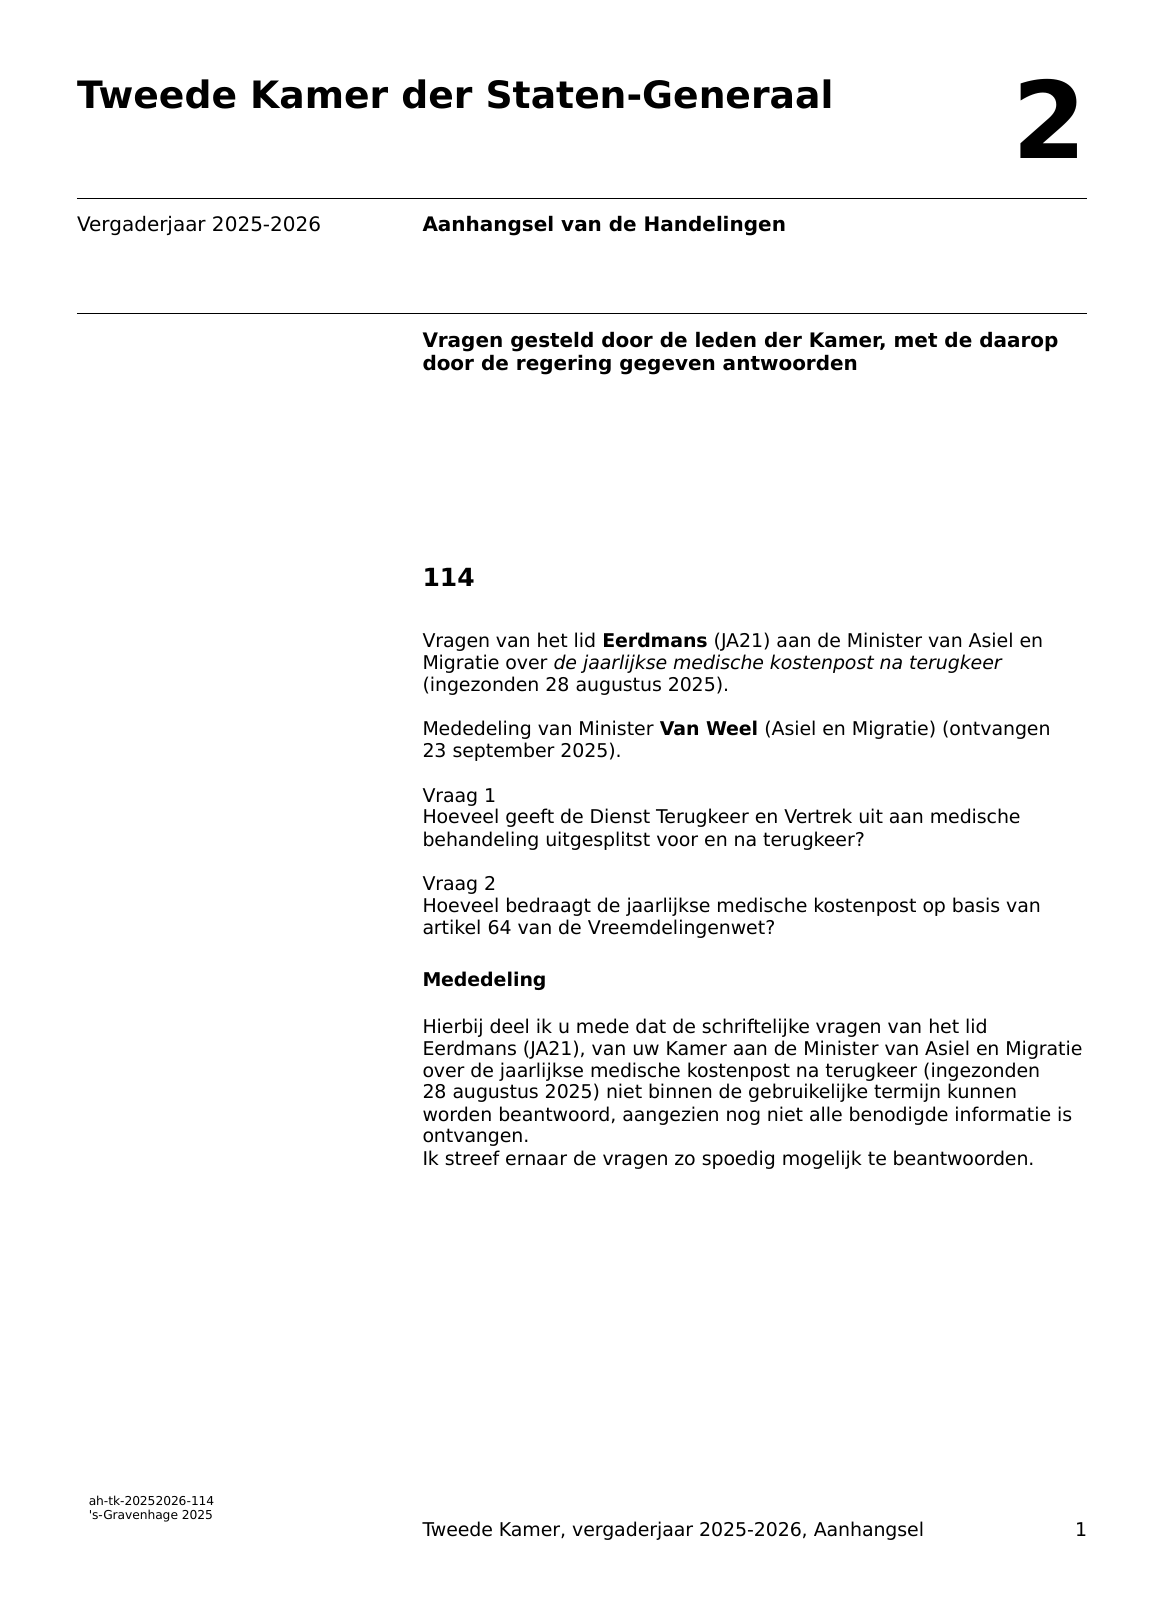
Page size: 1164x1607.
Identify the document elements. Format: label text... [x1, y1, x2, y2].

text Vraag 2 [422, 873, 1087, 894]
text 114 [422, 563, 1087, 592]
text Vragen van het lid Eerdmans (JA21) aan de Minister van Asiel en Migratie over de jaarlijkse medische kostenpost na terugkeer (ingezonden 28 augustus 2025). [422, 630, 1087, 696]
text ah-tk-20252026-114 [88, 1494, 323, 1508]
text 's-Gravenhage 2025 [88, 1508, 323, 1522]
subtitle Mededeling [422, 968, 1087, 991]
text Ik streef ernaar de vragen zo spoedig mogelijk te beantwoorden. [422, 1147, 1087, 1169]
table_cell Aanhangsel van de Handelingen [422, 199, 1087, 313]
text Vraag 1 [422, 784, 1087, 806]
table_header Tweede Kamer der Staten-Generaal [77, 59, 886, 198]
table_cell [77, 314, 422, 375]
table_header 2 [886, 59, 1087, 198]
text Hoeveel geeft de Dienst Terugkeer en Vertrek uit aan medische behandeling uitgesplitst voor en na terugkeer? [422, 806, 1087, 850]
text Mededeling van Minister Van Weel (Asiel en Migratie) (ontvangen 23 september 2025). [422, 718, 1087, 762]
text Hoeveel bedraagt de jaarlijkse medische kostenpost op basis van artikel 64 van de Vreemdelingenwet? [422, 894, 1087, 938]
table_cell Vragen gesteld door de leden der Kamer, met de daarop door de regering gegeven antwoorden [422, 314, 1087, 375]
table_cell Vergaderjaar 2025-2026 [77, 199, 422, 313]
text Hierbij deel ik u mede dat de schriftelijke vragen van het lid Eerdmans (JA21), van uw Kamer aan de Minister van Asiel en Migratie over de jaarlijkse medische kostenpost na terugkeer (ingezonden 28 augustus 2025) niet binnen de gebruikelijke termijn kunnen worden beantwoord, aangezien nog niet alle benodigde informatie is ontvangen. [422, 1016, 1087, 1147]
